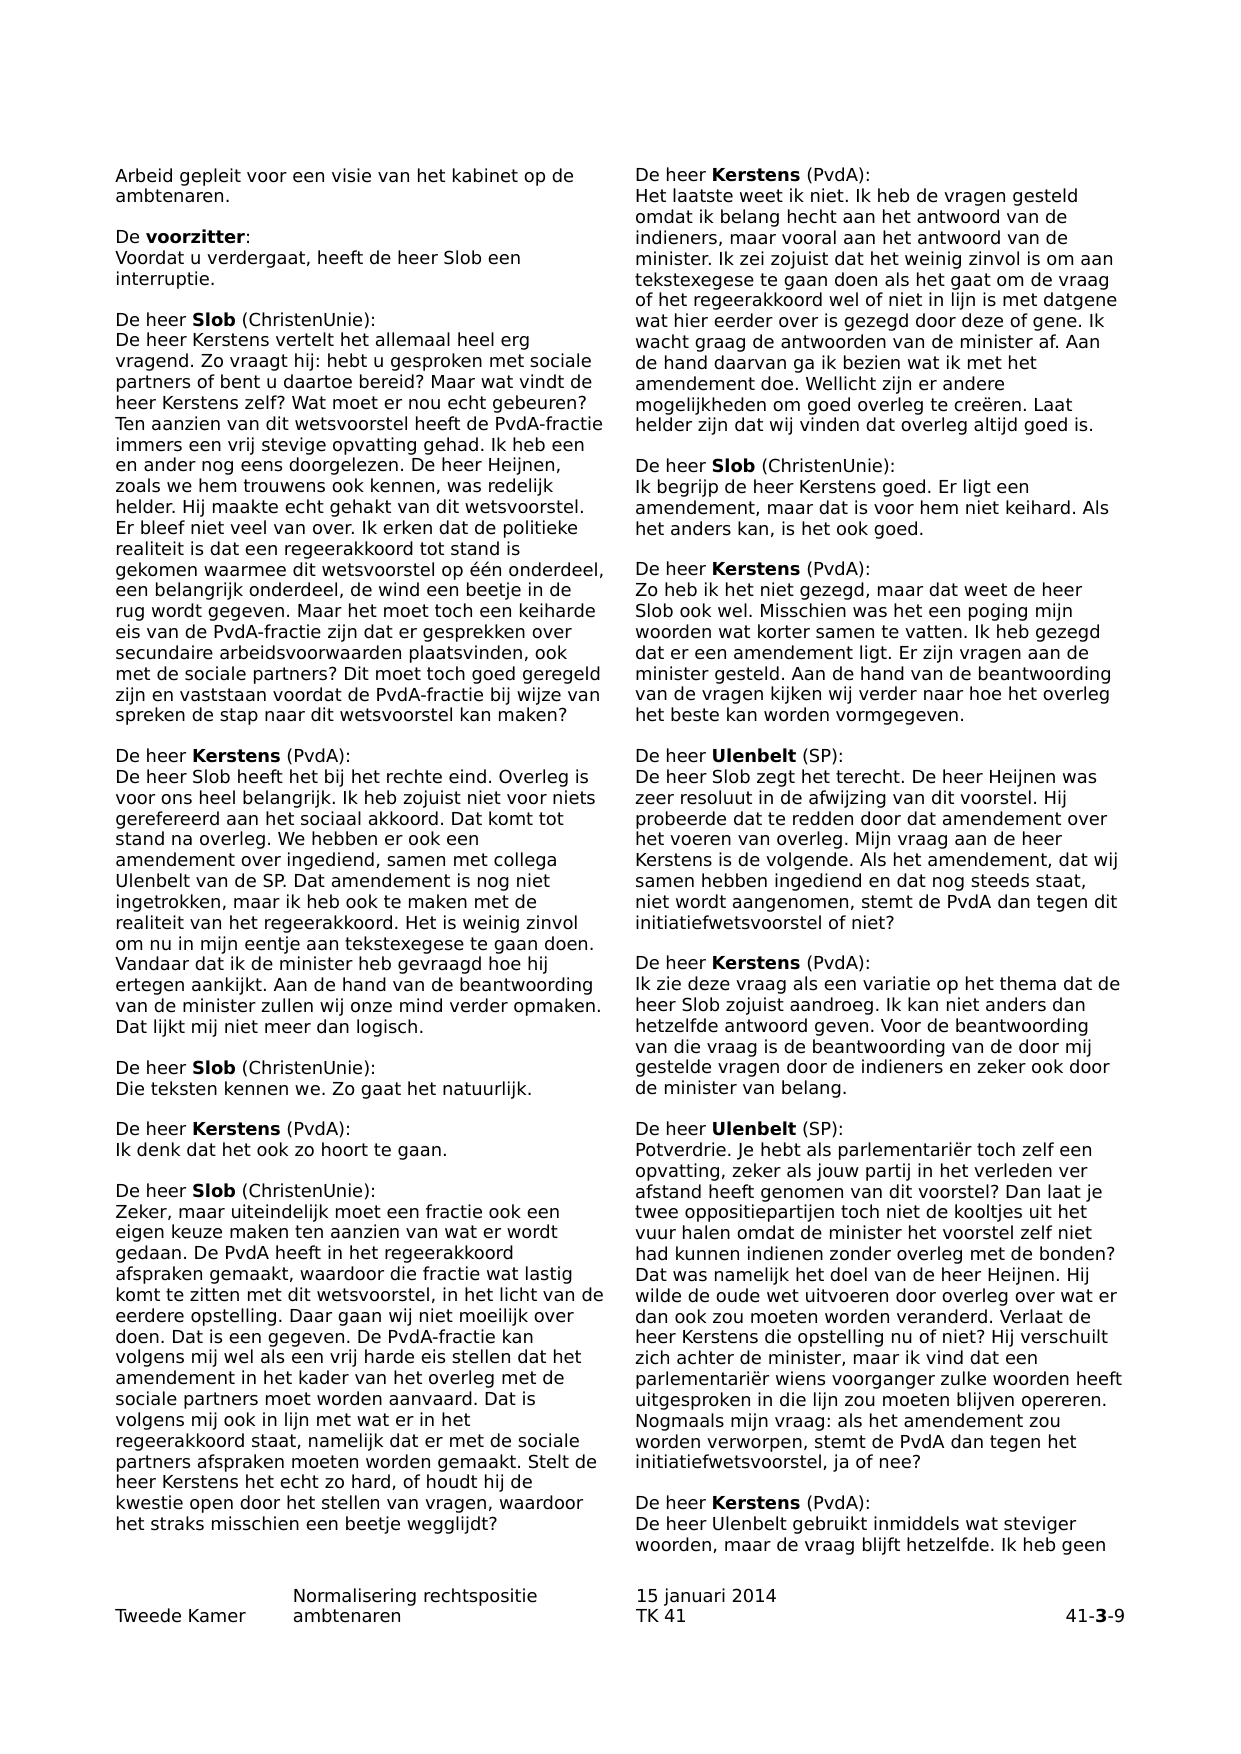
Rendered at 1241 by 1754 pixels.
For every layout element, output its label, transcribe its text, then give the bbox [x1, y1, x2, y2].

text De heer Kerstens (PvdA): [635, 1493, 1125, 1514]
text De voorzitter: [115, 227, 605, 248]
text Ik zie deze vraag als een variatie op het thema dat de heer Slob zojuist aandroeg. Ik kan niet anders dan hetzelfde antwoord geven. Voor de beantwoording van die vraag is de beantwoording van de door mij gestelde vragen door de indieners en zeker ook door de minister van belang. [635, 974, 1125, 1099]
text Het laatste weet ik niet. Ik heb de vragen gesteld omdat ik belang hecht aan het antwoord van de indieners, maar vooral aan het antwoord van de minister. Ik zei zojuist dat het weinig zinvol is om aan tekstexegese te gaan doen als het gaat om de vraag of het regeerakkoord wel of niet in lijn is met datgene wat hier eerder over is gezegd door deze of gene. Ik wacht graag de antwoorden van de minister af. Aan de hand daarvan ga ik bezien wat ik met het amendement doe. Wellicht zijn er andere mogelijkheden om goed overleg te creëren. Laat helder zijn dat wij vinden dat overleg altijd goed is. [635, 186, 1125, 436]
text De heer Slob zegt het terecht. De heer Heijnen was zeer resoluut in de afwijzing van dit voorstel. Hij probeerde dat te redden door dat amendement over het voeren van overleg. Mijn vraag aan de heer Kerstens is de volgende. Als het amendement, dat wij samen hebben ingediend en dat nog steeds staat, niet wordt aangenomen, stemt de PvdA dan tegen dit initiatiefwetsvoorstel of niet? [635, 767, 1125, 933]
text Zeker, maar uiteindelijk moet een fractie ook een eigen keuze maken ten aanzien van wat er wordt gedaan. De PvdA heeft in het regeerakkoord afspraken gemaakt, waardoor die fractie wat lastig komt te zitten met dit wetsvoorstel, in het licht van de eerdere opstelling. Daar gaan wij niet moeilijk over doen. Dat is een gegeven. De PvdA-fractie kan volgens mij wel als een vrij harde eis stellen dat het amendement in het kader van het overleg met de sociale partners moet worden aanvaard. Dat is volgens mij ook in lijn met wat er in het regeerakkoord staat, namelijk dat er met de sociale partners afspraken moeten worden gemaakt. Stelt de heer Kerstens het echt zo hard, of houdt hij de kwestie open door het stellen van vragen, waardoor het straks misschien een beetje wegglijdt? [115, 1201, 605, 1535]
text Die teksten kennen we. Zo gaat het natuurlijk. [115, 1078, 605, 1099]
text De heer Ulenbelt (SP): [635, 1119, 1125, 1140]
text De heer Ulenbelt (SP): [635, 746, 1125, 767]
text De heer Kerstens (PvdA): [635, 953, 1125, 974]
text De heer Slob heeft het bij het rechte eind. Overleg is voor ons heel belangrijk. Ik heb zojuist niet voor niets gerefereerd aan het sociaal akkoord. Dat komt tot stand na overleg. We hebben er ook een amendement over ingediend, samen met collega Ulenbelt van de SP. Dat amendement is nog niet ingetrokken, maar ik heb ook te maken met de realiteit van het regeerakkoord. Het is weinig zinvol om nu in mijn eentje aan tekstexegese te gaan doen. Vandaar dat ik de minister heb gevraagd hoe hij ertegen aankijkt. Aan de hand van de beantwoording van de minister zullen wij onze mind verder opmaken. Dat lijkt mij niet meer dan logisch. [115, 767, 605, 1037]
text De heer Slob (ChristenUnie): [115, 309, 605, 330]
text Potverdrie. Je hebt als parlementariër toch zelf een opvatting, zeker als jouw partij in het verleden ver afstand heeft genomen van dit voorstel? Dan laat je twee oppositiepartijen toch niet de kooltjes uit het vuur halen omdat de minister het voorstel zelf niet had kunnen indienen zonder overleg met de bonden? Dat was namelijk het doel van de heer Heijnen. Hij wilde de oude wet uitvoeren door overleg over wat er dan ook zou moeten worden veranderd. Verlaat de heer Kerstens die opstelling nu of niet? Hij verschuilt zich achter de minister, maar ik vind dat een parlementariër wiens voorganger zulke woorden heeft uitgesproken in die lijn zou moeten blijven opereren. Nogmaals mijn vraag: als het amendement zou worden verworpen, stemt de PvdA dan tegen het initiatiefwetsvoorstel, ja of nee? [635, 1140, 1125, 1473]
text De heer Kerstens (PvdA): [115, 746, 605, 767]
text Ik denk dat het ook zo hoort te gaan. [115, 1140, 605, 1161]
text Ik begrijp de heer Kerstens goed. Er ligt een amendement, maar dat is voor hem niet keihard. Als het anders kan, is het ook goed. [635, 477, 1125, 539]
text De heer Kerstens (PvdA): [115, 1119, 605, 1140]
text De heer Slob (ChristenUnie): [635, 456, 1125, 477]
text De heer Slob (ChristenUnie): [115, 1181, 605, 1201]
text De heer Kerstens (PvdA): [635, 559, 1125, 580]
text De heer Kerstens (PvdA): [635, 165, 1125, 186]
text Voordat u verdergaat, heeft de heer Slob een interruptie. [115, 248, 605, 289]
text Arbeid gepleit voor een visie van het kabinet op de ambtenaren. [115, 165, 605, 207]
text De heer Slob (ChristenUnie): [115, 1057, 605, 1078]
text De heer Kerstens vertelt het allemaal heel erg vragend. Zo vraagt hij: hebt u gesproken met sociale partners of bent u daartoe bereid? Maar wat vindt de heer Kerstens zelf? Wat moet er nou echt gebeuren? Ten aanzien van dit wetsvoorstel heeft de PvdA-fractie immers een vrij stevige opvatting gehad. Ik heb een en ander nog eens doorgelezen. De heer Heijnen, zoals we hem trouwens ook kennen, was redelijk helder. Hij maakte echt gehakt van dit wetsvoorstel. Er bleef niet veel van over. Ik erken dat de politieke realiteit is dat een regeerakkoord tot stand is gekomen waarmee dit wetsvoorstel op één onderdeel, een belangrijk onderdeel, de wind een beetje in de rug wordt gegeven. Maar het moet toch een keiharde eis van de PvdA-fractie zijn dat er gesprekken over secundaire arbeidsvoorwaarden plaatsvinden, ook met de sociale partners? Dit moet toch goed geregeld zijn en vaststaan voordat de PvdA-fractie bij wijze van spreken de stap naar dit wetsvoorstel kan maken? [115, 330, 605, 726]
text De heer Ulenbelt gebruikt inmiddels wat steviger woorden, maar de vraag blijft hetzelfde. Ik heb geen [635, 1514, 1125, 1555]
text Zo heb ik het niet gezegd, maar dat weet de heer Slob ook wel. Misschien was het een poging mijn woorden wat korter samen te vatten. Ik heb gezegd dat er een amendement ligt. Er zijn vragen aan de minister gesteld. Aan de hand van de beantwoording van de vragen kijken wij verder naar hoe het overleg het beste kan worden vormgegeven. [635, 580, 1125, 726]
